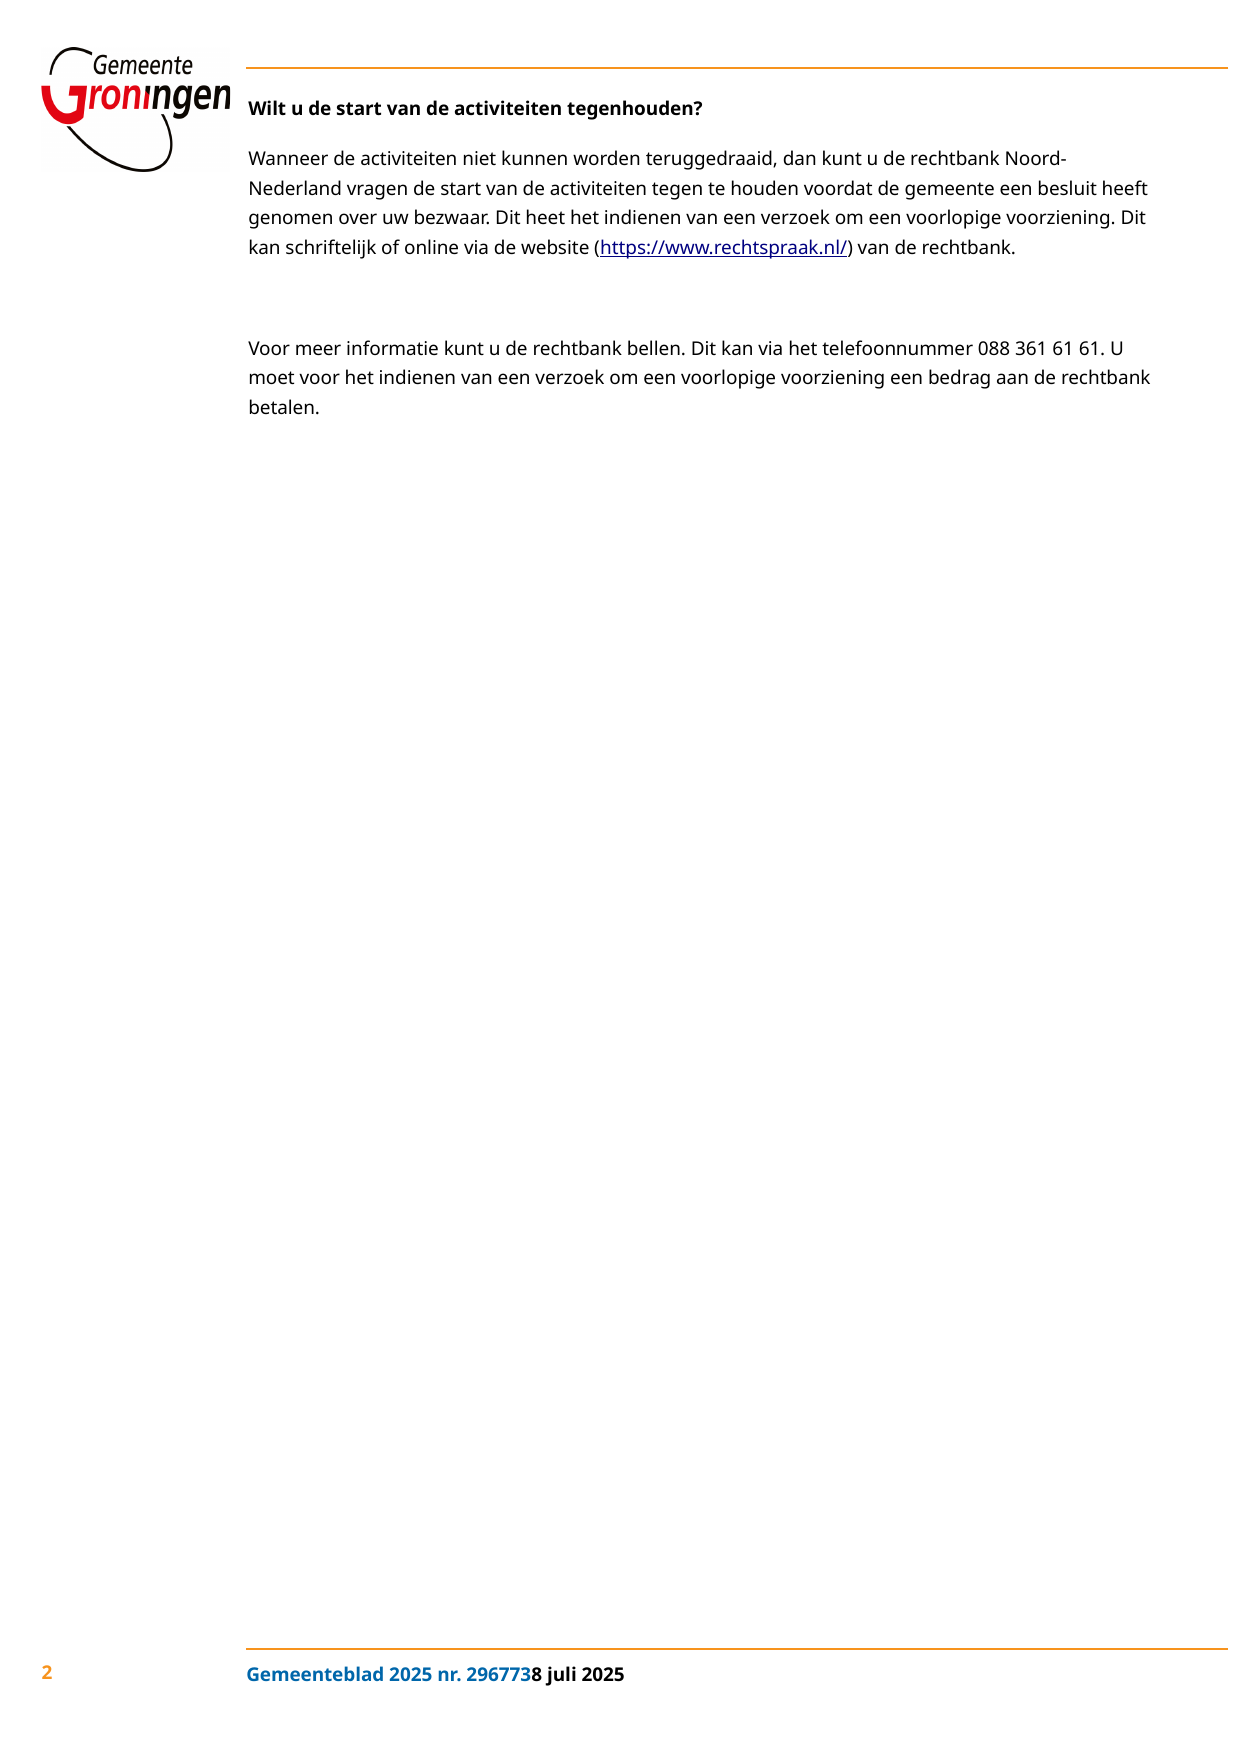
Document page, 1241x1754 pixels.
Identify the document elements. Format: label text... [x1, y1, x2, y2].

text Voor meer informatie kunt u de rechtbank bellen. Dit kan via het telefoonnummer 088 361 61 61. U moet voor het indienen van een verzoek om een voorlopige voorziening een bedrag aan de rechtbank betalen. [248, 335, 1152, 420]
text Wilt u de start van de activiteiten tegenhouden? [248, 95, 1152, 121]
picture [41, 47, 231, 172]
text Wanneer de activiteiten niet kunnen worden teruggedraaid, dan kunt u de rechtbank Noord-Nederland vragen de start van de activiteiten tegen te houden voordat de gemeente een besluit heeft genomen over uw bezwaar. Dit heet het indienen van een verzoek om een voorlopige voorziening. Dit kan schriftelijk of online via de website (https://www.rechtspraak.nl/) van de rechtbank. [248, 145, 1152, 260]
